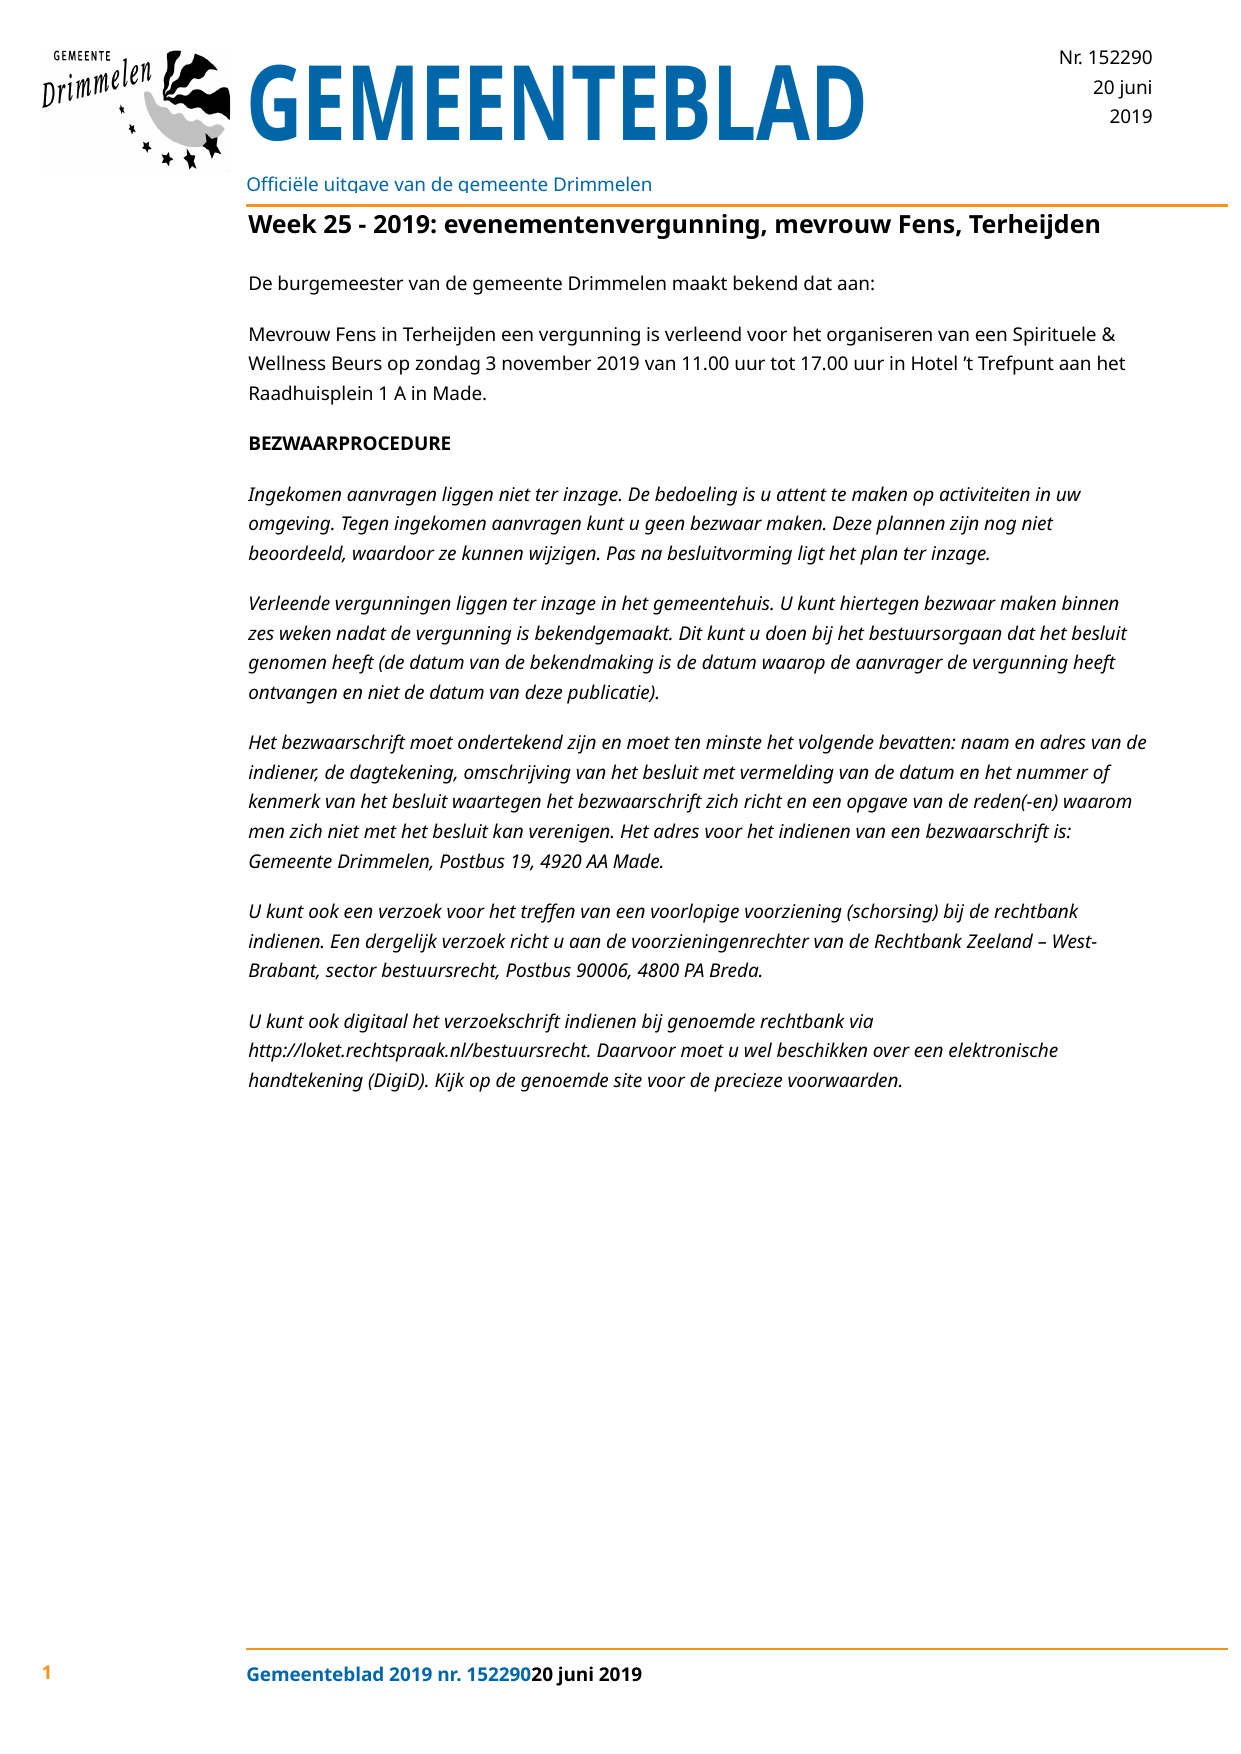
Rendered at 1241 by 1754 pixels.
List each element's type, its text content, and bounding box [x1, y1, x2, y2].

text BEZWAARPROCEDURE [248, 430, 1152, 456]
text Week 25 - 2019: evenementenvergunning, mevrouw Fens, Terheijden [248, 207, 1152, 241]
text U kunt ook een verzoek voor het treffen van een voorlopige voorziening (schorsing) bij de rechtbank indienen. Een dergelijk verzoek richt u aan de voorzieningenrechter van de Rechtbank Zeeland – West-Brabant, sector bestuursrecht, Postbus 90006, 4800 PA Breda. [248, 898, 1152, 983]
text Mevrouw Fens in Terheijden een vergunning is verleend voor het organiseren van een Spirituele & Wellness Beurs op zondag 3 november 2019 van 11.00 uur tot 17.00 uur in Hotel ’t Trefpunt aan het Raadhuisplein 1 A in Made. [248, 321, 1152, 406]
text De burgemeester van de gemeente Drimmelen maakt bekend dat aan: [248, 270, 1152, 296]
picture [41, 47, 231, 172]
text Het bezwaarschrift moet ondertekend zijn en moet ten minste het volgende bevatten: naam en adres van de indiener, de dagtekening, omschrijving van het besluit met vermelding van de datum en het nummer of kenmerk van het besluit waartegen het bezwaarschrift zich richt en een opgave van de reden(-en) waarom men zich niet met het besluit kan verenigen. Het adres voor het indienen van een bezwaarschrift is: Gemeente Drimmelen, Postbus 19, 4920 AA Made. [248, 729, 1152, 873]
text Ingekomen aanvragen liggen niet ter inzage. De bedoeling is u attent te maken op activiteiten in uw omgeving. Tegen ingekomen aanvragen kunt u geen bezwaar maken. Deze plannen zijn nog niet beoordeeld, waardoor ze kunnen wijzigen. Pas na besluitvorming ligt het plan ter inzage. [248, 481, 1152, 566]
text U kunt ook digitaal het verzoekschrift indienen bij genoemde rechtbank via http://loket.rechtspraak.nl/bestuursrecht. Daarvoor moet u wel beschikken over een elektronische handtekening (DigiD). Kijk op de genoemde site voor de precieze voorwaarden. [248, 1008, 1152, 1093]
text Verleende vergunningen liggen ter inzage in het gemeentehuis. U kunt hiertegen bezwaar maken binnen zes weken nadat de vergunning is bekendgemaakt. Dit kunt u doen bij het bestuursorgaan dat het besluit genomen heeft (de datum van de bekendmaking is de datum waarop de aanvrager de vergunning heeft ontvangen en niet de datum van deze publicatie). [248, 590, 1152, 705]
